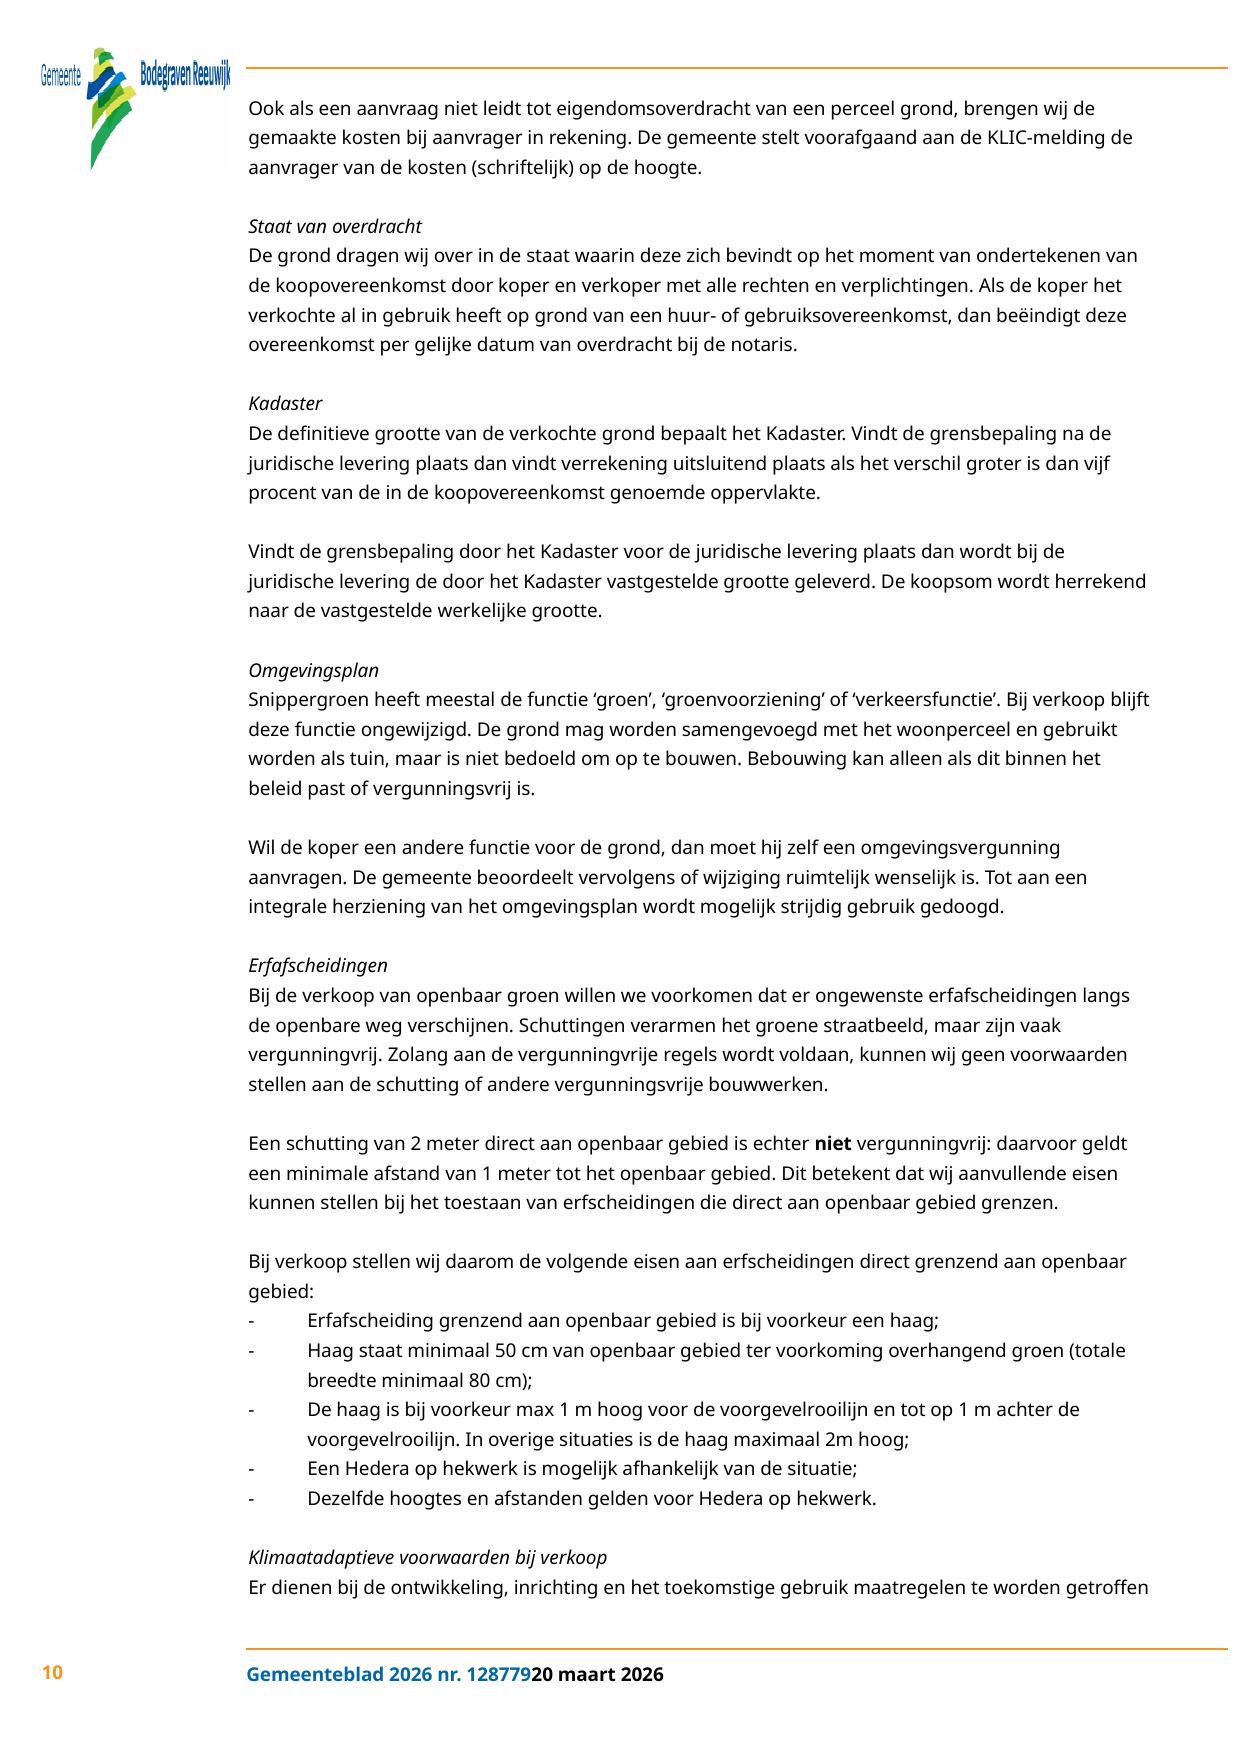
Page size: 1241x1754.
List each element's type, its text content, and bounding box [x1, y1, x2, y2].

text Bij de verkoop van openbaar groen willen we voorkomen dat er ongewenste erfafscheidingen langs de openbare weg verschijnen. Schuttingen verarmen het groene straatbeeld, maar zijn vaak vergunningvrij. Zolang aan de vergunningvrije regels wordt voldaan, kunnen wij geen voorwaarden stellen aan de schutting of andere vergunningsvrije bouwwerken. [248, 982, 1152, 1097]
text Er dienen bij de ontwikkeling, inrichting en het toekomstige gebruik maatregelen te worden getroffen [248, 1574, 1152, 1600]
text Kadaster [248, 391, 1152, 416]
text De grond dragen wij over in de staat waarin deze zich bevindt op het moment van ondertekenen van de koopovereenkomst door koper en verkoper met alle rechten en verplichtingen. Als de koper het verkochte al in gebruik heeft op grond van een huur- of gebruiksovereenkomst, dan beëindigt deze overeenkomst per gelijke datum van overdracht bij de notaris. [248, 243, 1152, 357]
text Vindt de grensbepaling door het Kadaster voor de juridische levering plaats dan wordt bij de juridische levering de door het Kadaster vastgestelde grootte geleverd. De koopsom wordt herrekend naar de vastgestelde werkelijke grootte. [248, 538, 1152, 623]
text Omgevingsplan [248, 657, 1152, 683]
list Een Hedera op hekwerk is mogelijk afhankelijk van de situatie; [248, 1456, 1152, 1481]
text Een schutting van 2 meter direct aan openbaar gebied is echter niet vergunningvrij: daarvoor geldt een minimale afstand van 1 meter tot het openbaar gebied. Dit betekent dat wij aanvullende eisen kunnen stellen bij het toestaan van erfscheidingen die direct aan openbaar gebied grenzen. [248, 1130, 1152, 1215]
list Haag staat minimaal 50 cm van openbaar gebied ter voorkoming overhangend groen (totale breedte minimaal 80 cm); [248, 1337, 1152, 1393]
text Wil de koper een andere functie voor de grond, dan moet hij zelf een omgevingsvergunning aanvragen. De gemeente beoordeelt vervolgens of wijziging ruimtelijk wenselijk is. Tot aan een integrale herziening van het omgevingsplan wordt mogelijk strijdig gebruik gedoogd. [248, 834, 1152, 919]
list De haag is bij voorkeur max 1 m hoog voor de voorgevelrooilijn en tot op 1 m achter de voorgevelrooilijn. In overige situaties is de haag maximaal 2m hoog; [248, 1396, 1152, 1452]
text Ook als een aanvraag niet leidt tot eigendomsoverdracht van een perceel grond, brengen wij de gemaakte kosten bij aanvrager in rekening. De gemeente stelt voorafgaand aan de KLIC-melding de aanvrager van de kosten (schriftelijk) op de hoogte. [248, 95, 1152, 180]
text Erfafscheidingen [248, 953, 1152, 978]
text Snippergroen heeft meestal de functie ‘groen’, ‘groenvoorziening’ of ‘verkeersfunctie’. Bij verkoop blijft deze functie ongewijzigd. De grond mag worden samengevoegd met het woonperceel en gebruikt worden als tuin, maar is niet bedoeld om op te bouwen. Bebouwing kan alleen als dit binnen het beleid past of vergunningsvrij is. [248, 686, 1152, 801]
list Dezelfde hoogtes en afstanden gelden voor Hedera op hekwerk. [248, 1485, 1152, 1511]
text Klimaatadaptieve voorwaarden bij verkoop [248, 1544, 1152, 1570]
list Erfafscheiding grenzend aan openbaar gebied is bij voorkeur een haag; [248, 1308, 1152, 1333]
picture [41, 47, 231, 172]
text Bij verkoop stellen wij daarom de volgende eisen aan erfscheidingen direct grenzend aan openbaar gebied: [248, 1248, 1152, 1304]
text De definitieve grootte van de verkochte grond bepaalt het Kadaster. Vindt de grensbepaling na de juridische levering plaats dan vindt verrekening uitsluitend plaats als het verschil groter is dan vijf procent van de in de koopovereenkomst genoemde oppervlakte. [248, 420, 1152, 505]
text Staat van overdracht [248, 213, 1152, 239]
